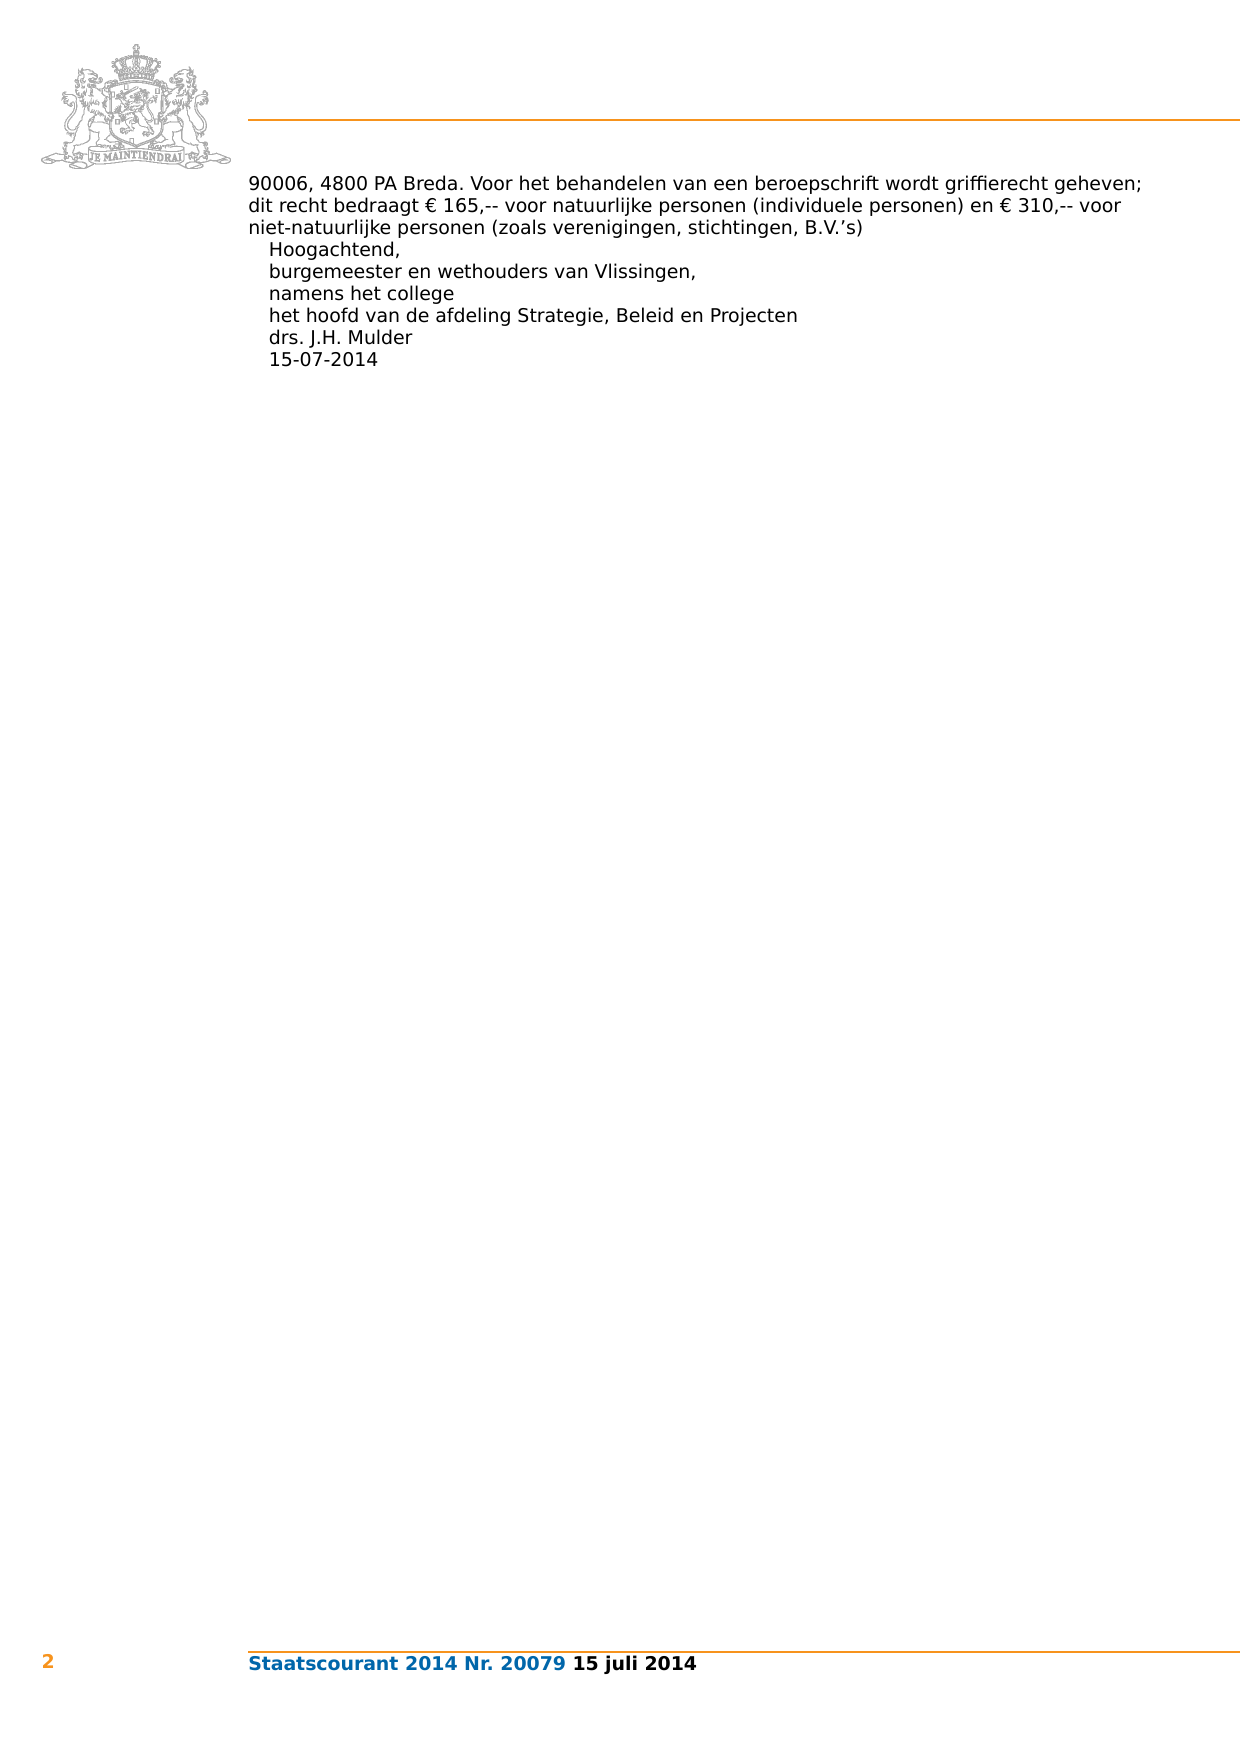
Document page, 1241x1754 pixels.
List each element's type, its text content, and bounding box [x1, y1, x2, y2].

text burgemeester en wethouders van Vlissingen, [248, 261, 1163, 283]
text Hoogachtend, [248, 239, 1163, 261]
text 15-07-2014 [248, 349, 1163, 371]
text namens het college [248, 283, 1163, 305]
text het hoofd van de afdeling Strategie, Beleid en Projecten [248, 305, 1163, 327]
text drs. J.H. Mulder [248, 327, 1163, 349]
text 90006, 4800 PA Breda. Voor het behandelen van een beroepschrift wordt griffierecht geheven; dit recht bedraagt € 165,-- voor natuurlijke personen (individuele personen) en € 310,-- voor niet-natuurlijke personen (zoals verenigingen, stichtingen, B.V.’s) [248, 173, 1163, 239]
picture [41, 44, 231, 169]
